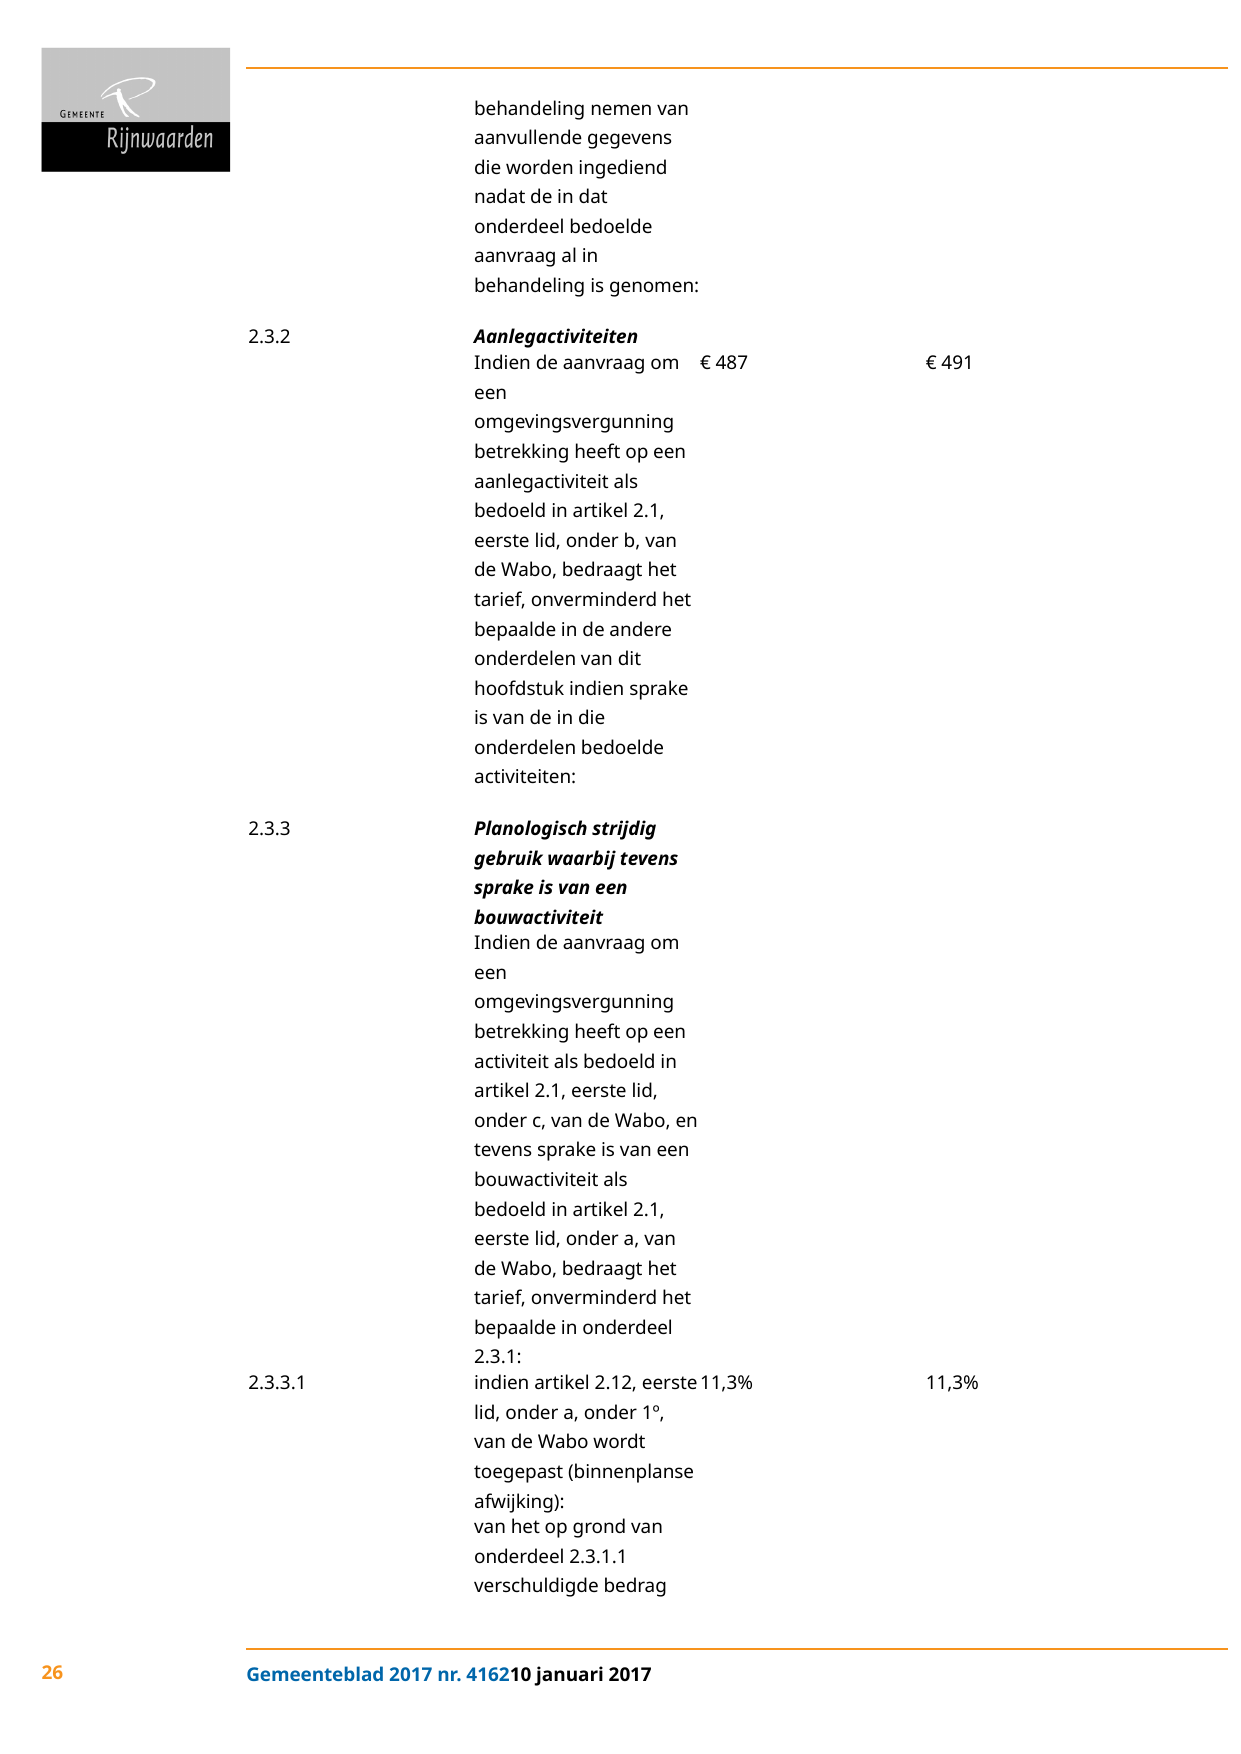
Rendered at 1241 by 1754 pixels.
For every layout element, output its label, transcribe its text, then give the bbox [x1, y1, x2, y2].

table_cell [248, 95, 474, 298]
table_cell van het op grond van onderdeel 2.3.1.1 verschuldigde bedrag [474, 1514, 700, 1598]
table_cell 2.3.3.1 [248, 1370, 474, 1513]
table_cell [474, 298, 700, 324]
table_cell [474, 789, 700, 815]
table_cell [700, 930, 926, 1369]
table_cell [700, 815, 926, 929]
table_cell 11,3% [700, 1370, 926, 1513]
table_cell [248, 350, 474, 789]
table_cell [248, 298, 474, 324]
picture [41, 47, 231, 172]
table_cell indien artikel 2.12, eerste lid, onder a, onder 1º, van de Wabo wordt toegepast (binnenplanse afwijking): [474, 1370, 700, 1513]
table_cell [700, 95, 926, 298]
table_cell [926, 324, 1152, 349]
table_cell Indien de aanvraag om een omgevingsvergunning betrekking heeft op een aanlegactiviteit als bedoeld in artikel 2.1, eerste lid, onder b, van de Wabo, bedraagt het tarief, onverminderd het bepaalde in de andere onderdelen van dit hoofdstuk indien sprake is van de in die onderdelen bedoelde activiteiten: [474, 350, 700, 789]
table_cell [926, 95, 1152, 298]
table_cell 11,3% [926, 1370, 1152, 1513]
table_cell behandeling nemen van aanvullende gegevens die worden ingediend nadat de in dat onderdeel bedoelde aanvraag al in behandeling is genomen: [474, 95, 700, 298]
table_cell Planologisch strijdig gebruik waarbij tevens sprake is van een bouwactiviteit [474, 815, 700, 929]
table_cell [248, 789, 474, 815]
table_cell € 491 [926, 350, 1152, 789]
table_cell [926, 298, 1152, 324]
table_cell [926, 789, 1152, 815]
table_cell [700, 789, 926, 815]
table_cell [248, 1514, 474, 1598]
table_cell Indien de aanvraag om een omgevingsvergunning betrekking heeft op een activiteit als bedoeld in artikel 2.1, eerste lid, onder c, van de Wabo, en tevens sprake is van een bouwactiviteit als bedoeld in artikel 2.1, eerste lid, onder a, van de Wabo, bedraagt het tarief, onverminderd het bepaalde in onderdeel 2.3.1: [474, 930, 700, 1369]
table_cell [700, 298, 926, 324]
table_cell [700, 324, 926, 349]
table_cell [700, 1514, 926, 1598]
table_cell 2.3.3 [248, 815, 474, 929]
table_cell 2.3.2 [248, 324, 474, 349]
table_cell [926, 815, 1152, 929]
table_cell € 487 [700, 350, 926, 789]
table_cell Aanlegactiviteiten [474, 324, 700, 349]
table_cell [248, 930, 474, 1369]
table_cell [926, 930, 1152, 1369]
